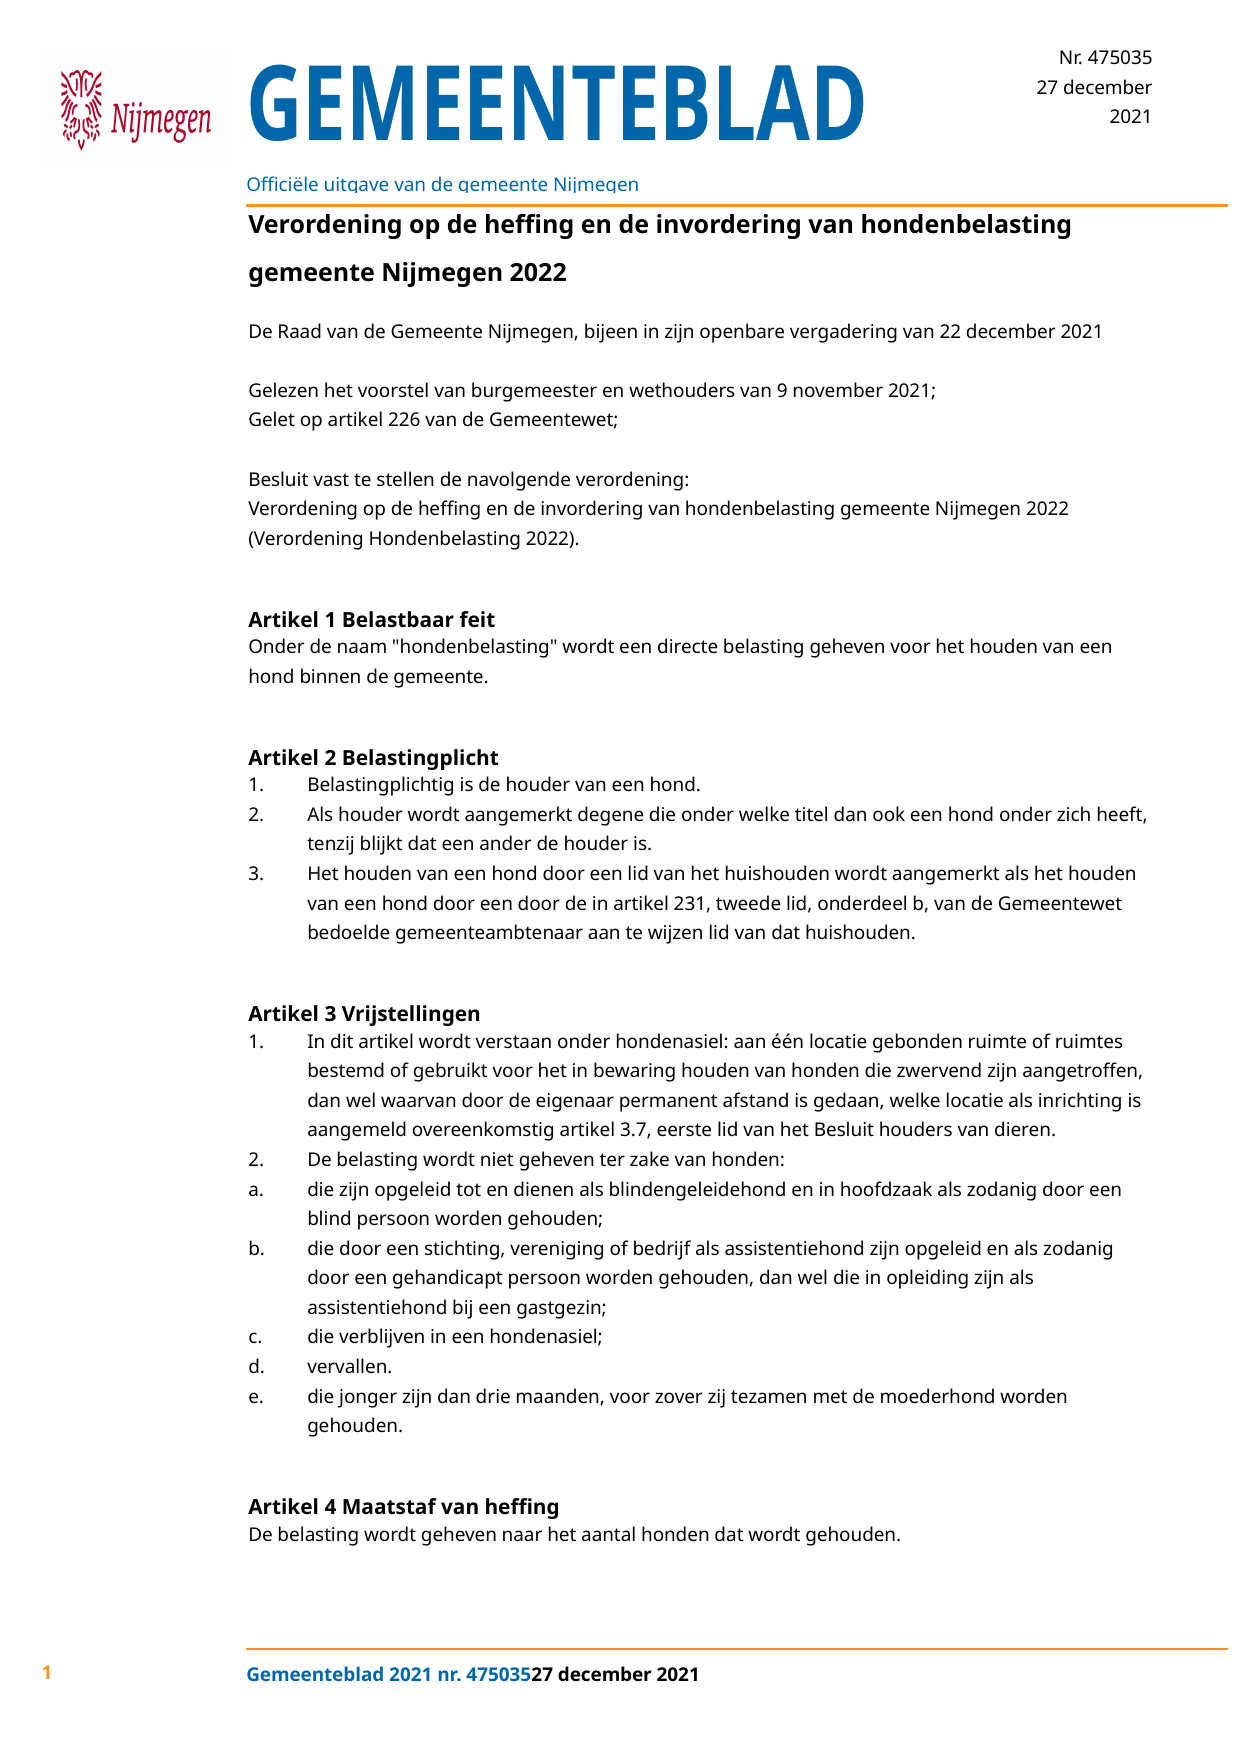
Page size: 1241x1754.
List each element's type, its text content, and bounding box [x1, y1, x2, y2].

picture [41, 47, 231, 172]
text Verordening op de heffing en de invordering van hondenbelasting gemeente Nijmegen 2022 (Verordening Hondenbelasting 2022). [248, 495, 1152, 551]
list die zijn opgeleid tot en dienen als blindengeleidehond en in hoofdzaak als zodanig door een blind persoon worden gehouden; [248, 1176, 1152, 1231]
text De Raad van de Gemeente Nijmegen, bijeen in zijn openbare vergadering van 22 december 2021 [248, 318, 1152, 344]
text Besluit vast te stellen de navolgende verordening: [248, 466, 1152, 492]
list vervallen. [248, 1353, 1152, 1379]
list De belasting wordt niet geheven ter zake van honden: [248, 1146, 1152, 1172]
list Belastingplichtig is de houder van een hond. [248, 771, 1152, 797]
text Gelet op artikel 226 van de Gemeentewet; [248, 407, 1152, 432]
list die jonger zijn dan drie maanden, voor zover zij tezamen met de moederhond worden gehouden. [248, 1383, 1152, 1438]
text Artikel 4 Maatstaf van heffing [248, 1492, 1152, 1521]
text De belasting wordt geheven naar het aantal honden dat wordt gehouden. [248, 1521, 1152, 1547]
list die verblijven in een hondenasiel; [248, 1324, 1152, 1349]
text Artikel 1 Belastbaar feit [248, 605, 1152, 633]
list Als houder wordt aangemerkt degene die onder welke titel dan ook een hond onder zich heeft, tenzij blijkt dat een ander de houder is. [248, 801, 1152, 856]
list die door een stichting, vereniging of bedrijf als assistentiehond zijn opgeleid en als zodanig door een gehandicapt persoon worden gehouden, dan wel die in opleiding zijn als assistentiehond bij een gastgezin; [248, 1235, 1152, 1320]
list Het houden van een hond door een lid van het huishouden wordt aangemerkt als het houden van een hond door een door de in artikel 231, tweede lid, onderdeel b, van de Gemeentewet bedoelde gemeenteambtenaar aan te wijzen lid van dat huishouden. [248, 860, 1152, 945]
text Onder de naam "hondenbelasting" wordt een directe belasting geheven voor het houden van een hond binnen de gemeente. [248, 633, 1152, 689]
text Artikel 2 Belastingplicht [248, 743, 1152, 771]
list In dit artikel wordt verstaan onder hondenasiel: aan één locatie gebonden ruimte of ruimtes bestemd of gebruikt voor het in bewaring houden van honden die zwervend zijn aangetroffen, dan wel waarvan door de eigenaar permanent afstand is gedaan, welke locatie als inrichting is aangemeld overeenkomstig artikel 3.7, eerste lid van het Besluit houders van dieren. [248, 1028, 1152, 1142]
text Artikel 3 Vrijstellingen [248, 999, 1152, 1028]
text Verordening op de heffing en de invordering van hondenbelasting gemeente Nijmegen 2022 [248, 207, 1152, 288]
text Gelezen het voorstel van burgemeester en wethouders van 9 november 2021; [248, 377, 1152, 403]
